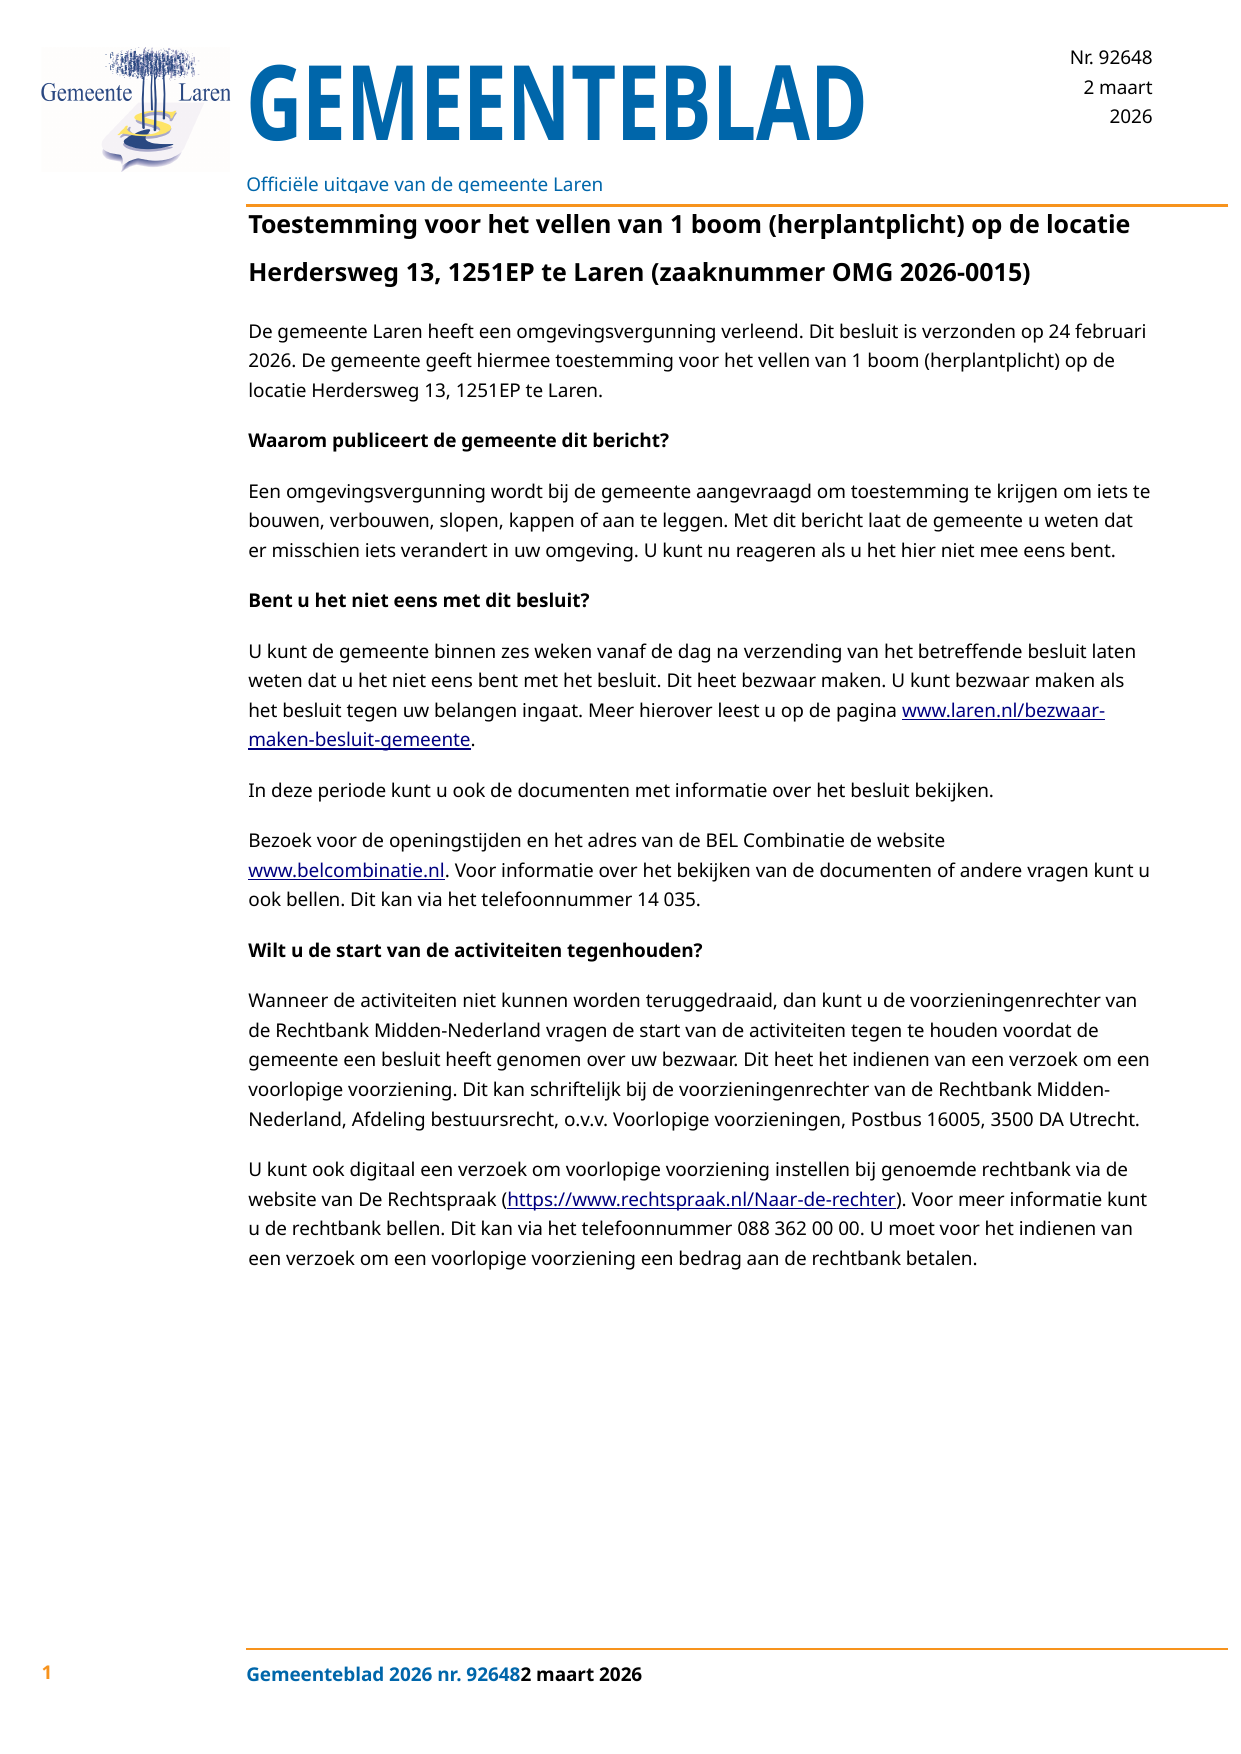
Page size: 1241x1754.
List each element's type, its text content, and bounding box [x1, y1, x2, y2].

text Een omgevingsvergunning wordt bij de gemeente aangevraagd om toestemming te krijgen om iets te bouwen, verbouwen, slopen, kappen of aan te leggen. Met dit bericht laat de gemeente u weten dat er misschien iets verandert in uw omgeving. U kunt nu reageren als u het hier niet mee eens bent. [248, 478, 1152, 563]
text U kunt ook digitaal een verzoek om voorlopige voorziening instellen bij genoemde rechtbank via de website van De Rechtspraak (https://www.rechtspraak.nl/Naar-de-rechter). Voor meer informatie kunt u de rechtbank bellen. Dit kan via het telefoonnummer 088 362 00 00. U moet voor het indienen van een verzoek om een voorlopige voorziening een bedrag aan de rechtbank betalen. [248, 1156, 1152, 1271]
text Bezoek voor de openingstijden en het adres van de BEL Combinatie de website www.belcombinatie.nl. Voor informatie over het bekijken van de documenten of andere vragen kunt u ook bellen. Dit kan via het telefoonnummer 14 035. [248, 827, 1152, 912]
text Waarom publiceert de gemeente dit bericht? [248, 427, 1152, 453]
text Bent u het niet eens met dit besluit? [248, 587, 1152, 613]
text In deze periode kunt u ook de documenten met informatie over het besluit bekijken. [248, 777, 1152, 803]
picture [41, 47, 231, 172]
text Toestemming voor het vellen van 1 boom (herplantplicht) op de locatie Herdersweg 13, 1251EP te Laren (zaaknummer OMG 2026-0015) [248, 207, 1152, 288]
text De gemeente Laren heeft een omgevingsvergunning verleend. Dit besluit is verzonden op 24 februari 2026. De gemeente geeft hiermee toestemming voor het vellen van 1 boom (herplantplicht) op de locatie Herdersweg 13, 1251EP te Laren. [248, 318, 1152, 403]
text Wilt u de start van de activiteiten tegenhouden? [248, 937, 1152, 963]
text Wanneer de activiteiten niet kunnen worden teruggedraaid, dan kunt u de voorzieningenrechter van de Rechtbank Midden-Nederland vragen de start van de activiteiten tegen te houden voordat de gemeente een besluit heeft genomen over uw bezwaar. Dit heet het indienen van een verzoek om een voorlopige voorziening. Dit kan schriftelijk bij de voorzieningenrechter van de Rechtbank Midden-Nederland, Afdeling bestuursrecht, o.v.v. Voorlopige voorzieningen, Postbus 16005, 3500 DA Utrecht. [248, 987, 1152, 1132]
text U kunt de gemeente binnen zes weken vanaf de dag na verzending van het betreffende besluit laten weten dat u het niet eens bent met het besluit. Dit heet bezwaar maken. U kunt bezwaar maken als het besluit tegen uw belangen ingaat. Meer hierover leest u op de pagina www.laren.nl/bezwaar-maken-besluit-gemeente. [248, 638, 1152, 752]
